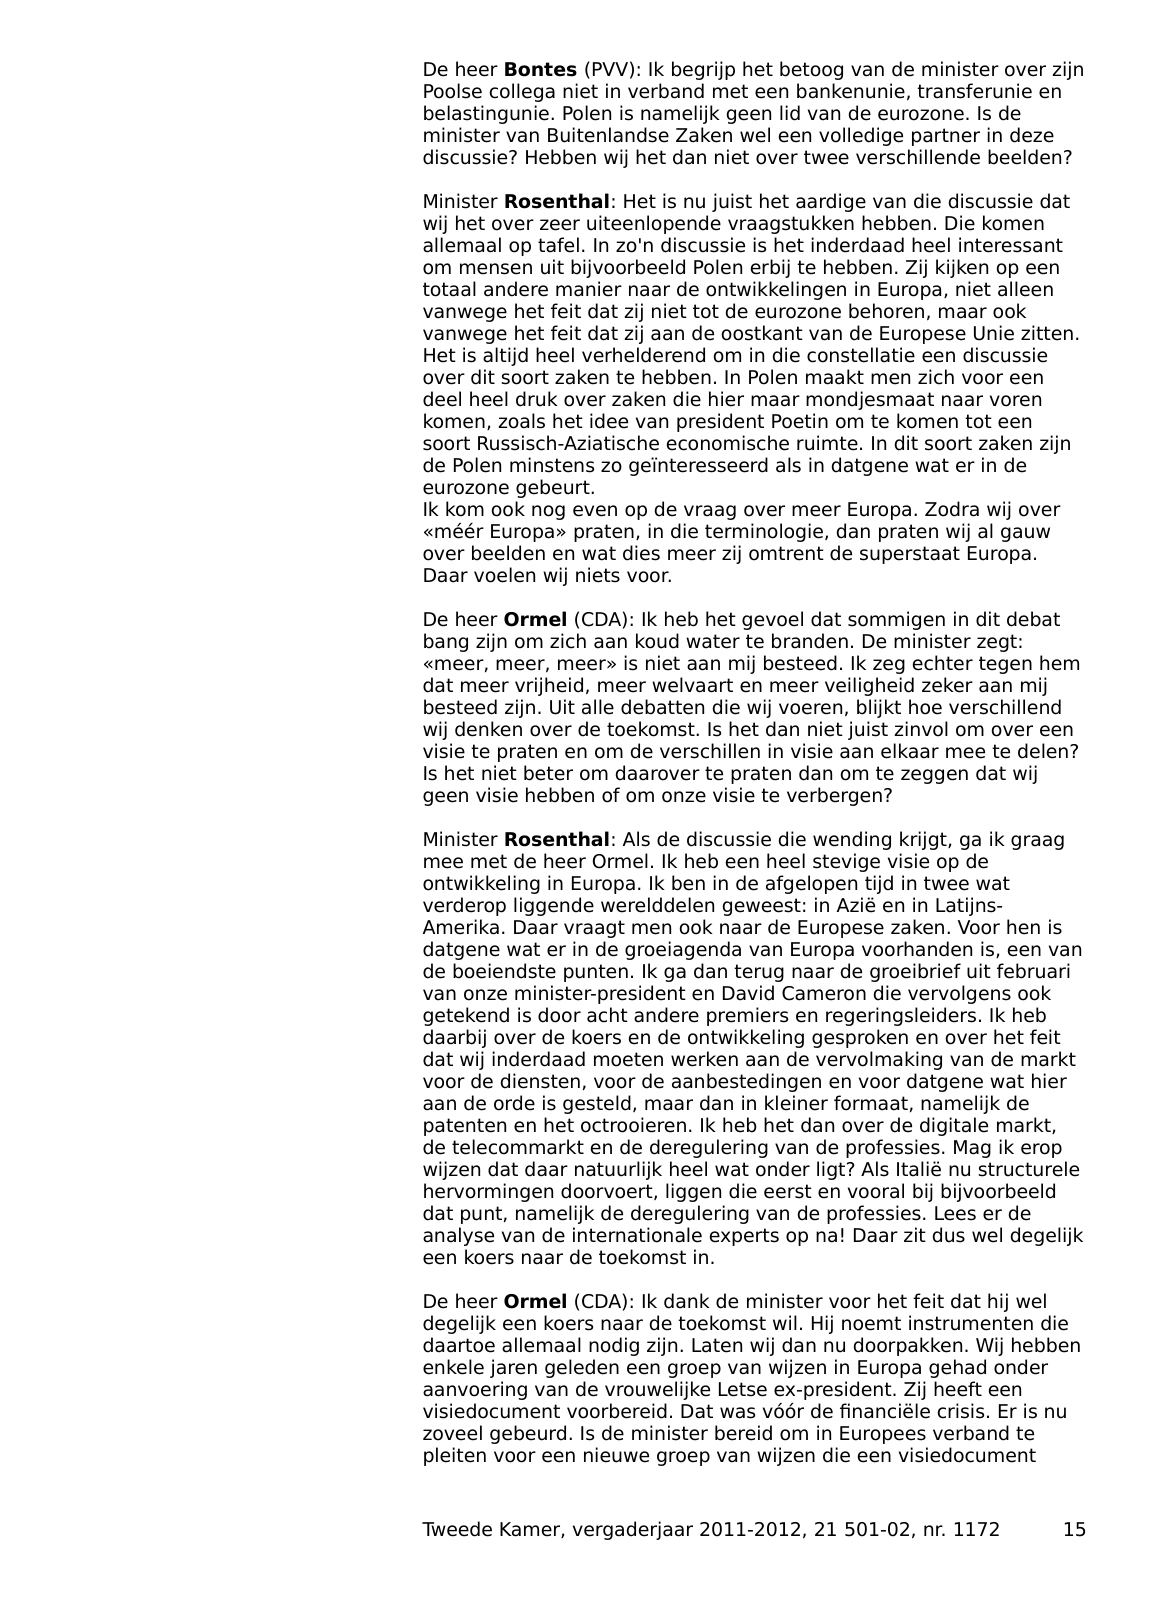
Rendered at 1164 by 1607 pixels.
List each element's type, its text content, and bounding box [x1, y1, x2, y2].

text Ik kom ook nog even op de vraag over meer Europa. Zodra wij over «méér Europa» praten, in die terminologie, dan praten wij al gauw over beelden en wat dies meer zij omtrent de superstaat Europa. Daar voelen wij niets voor. [422, 499, 1087, 587]
text Minister Rosenthal: Als de discussie die wending krijgt, ga ik graag mee met de heer Ormel. Ik heb een heel stevige visie op de ontwikkeling in Europa. Ik ben in de afgelopen tijd in twee wat verderop liggende werelddelen geweest: in Azië en in Latijns-Amerika. Daar vraagt men ook naar de Europese zaken. Voor hen is datgene wat er in de groeiagenda van Europa voorhanden is, een van de boeiendste punten. Ik ga dan terug naar de groeibrief uit februari van onze minister-president en David Cameron die vervolgens ook getekend is door acht andere premiers en regeringsleiders. Ik heb daarbij over de koers en de ontwikkeling gesproken en over het feit dat wij inderdaad moeten werken aan de vervolmaking van de markt voor de diensten, voor de aanbestedingen en voor datgene wat hier aan de orde is gesteld, maar dan in kleiner formaat, namelijk de patenten en het octrooieren. Ik heb het dan over de digitale markt, de telecommarkt en de deregulering van de professies. Mag ik erop wijzen dat daar natuurlijk heel wat onder ligt? Als Italië nu structurele hervormingen doorvoert, liggen die eerst en vooral bij bijvoorbeeld dat punt, namelijk de deregulering van de professies. Lees er de analyse van de internationale experts op na! Daar zit dus wel degelijk een koers naar de toekomst in. [422, 829, 1087, 1268]
text De heer Bontes (PVV): Ik begrijp het betoog van de minister over zijn Poolse collega niet in verband met een bankenunie, transferunie en belastingunie. Polen is namelijk geen lid van de eurozone. Is de minister van Buitenlandse Zaken wel een volledige partner in deze discussie? Hebben wij het dan niet over twee verschillende beelden? [422, 59, 1087, 169]
text De heer Ormel (CDA): Ik dank de minister voor het feit dat hij wel degelijk een koers naar de toekomst wil. Hij noemt instrumenten die daartoe allemaal nodig zijn. Laten wij dan nu doorpakken. Wij hebben enkele jaren geleden een groep van wijzen in Europa gehad onder aanvoering van de vrouwelijke Letse ex-president. Zij heeft een visiedocument voorbereid. Dat was vóór de financiële crisis. Er is nu zoveel gebeurd. Is de minister bereid om in Europees verband te pleiten voor een nieuwe groep van wijzen die een visiedocument [422, 1291, 1087, 1467]
text De heer Ormel (CDA): Ik heb het gevoel dat sommigen in dit debat bang zijn om zich aan koud water te branden. De minister zegt: «meer, meer, meer» is niet aan mij besteed. Ik zeg echter tegen hem dat meer vrijheid, meer welvaart en meer veiligheid zeker aan mij besteed zijn. Uit alle debatten die wij voeren, blijkt hoe verschillend wij denken over de toekomst. Is het dan niet juist zinvol om over een visie te praten en om de verschillen in visie aan elkaar mee te delen? Is het niet beter om daarover te praten dan om te zeggen dat wij geen visie hebben of om onze visie te verbergen? [422, 609, 1087, 807]
text Minister Rosenthal: Het is nu juist het aardige van die discussie dat wij het over zeer uiteenlopende vraagstukken hebben. Die komen allemaal op tafel. In zo'n discussie is het inderdaad heel interessant om mensen uit bijvoorbeeld Polen erbij te hebben. Zij kijken op een totaal andere manier naar de ontwikkelingen in Europa, niet alleen vanwege het feit dat zij niet tot de eurozone behoren, maar ook vanwege het feit dat zij aan de oostkant van de Europese Unie zitten. Het is altijd heel verhelderend om in die constellatie een discussie over dit soort zaken te hebben. In Polen maakt men zich voor een deel heel druk over zaken die hier maar mondjesmaat naar voren komen, zoals het idee van president Poetin om te komen tot een soort Russisch-Aziatische economische ruimte. In dit soort zaken zijn de Polen minstens zo geïnteresseerd als in datgene wat er in de eurozone gebeurt. [422, 191, 1087, 499]
